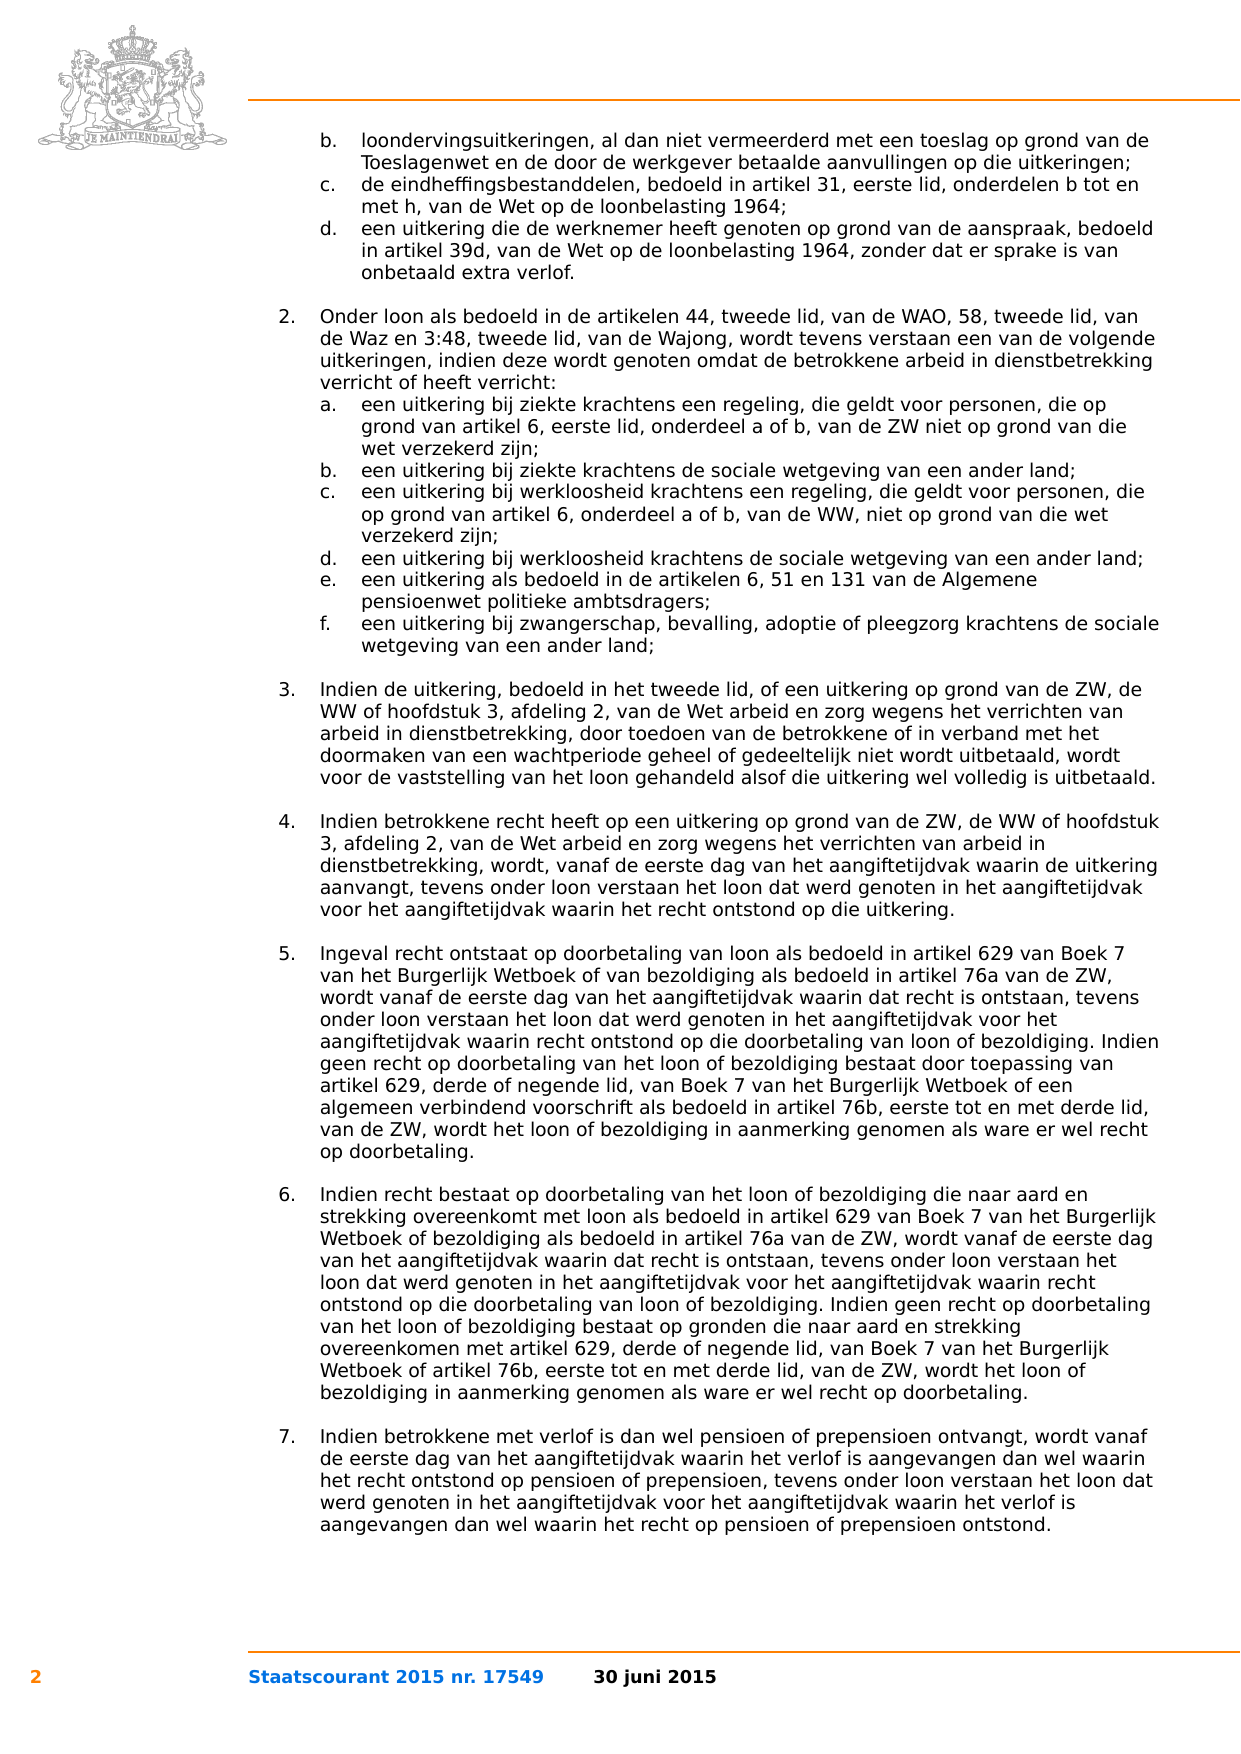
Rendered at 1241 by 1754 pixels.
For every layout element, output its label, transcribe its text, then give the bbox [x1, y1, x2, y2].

text c. de eindheffingsbestanddelen, bedoeld in artikel 31, eerste lid, onderdelen b tot en met h, van de Wet op de loonbelasting 1964; [319, 174, 1163, 218]
picture [38, 25, 227, 150]
text 2. Onder loon als bedoeld in de artikelen 44, tweede lid, van de WAO, 58, tweede lid, van de Waz en 3:48, tweede lid, van de Wajong, wordt tevens verstaan een van de volgende uitkeringen, indien deze wordt genoten omdat de betrokkene arbeid in dienstbetrekking verricht of heeft verricht: [278, 306, 1163, 393]
text d. een uitkering bij werkloosheid krachtens de sociale wetgeving van een ander land; [319, 547, 1163, 569]
text 7. Indien betrokkene met verlof is dan wel pensioen of prepensioen ontvangt, wordt vanaf de eerste dag van het aangiftetijdvak waarin het verlof is aangevangen dan wel waarin het recht ontstond op pensioen of prepensioen, tevens onder loon verstaan het loon dat werd genoten in het aangiftetijdvak voor het aangiftetijdvak waarin het verlof is aangevangen dan wel waarin het recht op pensioen of prepensioen ontstond. [278, 1426, 1163, 1536]
text d. een uitkering die de werknemer heeft genoten op grond van de aanspraak, bedoeld in artikel 39d, van de Wet op de loonbelasting 1964, zonder dat er sprake is van onbetaald extra verlof. [319, 218, 1163, 284]
text f. een uitkering bij zwangerschap, bevalling, adoptie of pleegzorg krachtens de sociale wetgeving van een ander land; [319, 613, 1163, 657]
text 6. Indien recht bestaat op doorbetaling van het loon of bezoldiging die naar aard en strekking overeenkomt met loon als bedoeld in artikel 629 van Boek 7 van het Burgerlijk Wetboek of bezoldiging als bedoeld in artikel 76a van de ZW, wordt vanaf de eerste dag van het aangiftetijdvak waarin dat recht is ontstaan, tevens onder loon verstaan het loon dat werd genoten in het aangiftetijdvak voor het aangiftetijdvak waarin recht ontstond op die doorbetaling van loon of bezoldiging. Indien geen recht op doorbetaling van het loon of bezoldiging bestaat op gronden die naar aard en strekking overeenkomen met artikel 629, derde of negende lid, van Boek 7 van het Burgerlijk Wetboek of artikel 76b, eerste tot en met derde lid, van de ZW, wordt het loon of bezoldiging in aanmerking genomen als ware er wel recht op doorbetaling. [278, 1184, 1163, 1404]
text 3. Indien de uitkering, bedoeld in het tweede lid, of een uitkering op grond van de ZW, de WW of hoofdstuk 3, afdeling 2, van de Wet arbeid en zorg wegens het verrichten van arbeid in dienstbetrekking, door toedoen van de betrokkene of in verband met het doormaken van een wachtperiode geheel of gedeeltelijk niet wordt uitbetaald, wordt voor de vaststelling van het loon gehandeld alsof die uitkering wel volledig is uitbetaald. [278, 679, 1163, 789]
text 4. Indien betrokkene recht heeft op een uitkering op grond van de ZW, de WW of hoofdstuk 3, afdeling 2, van de Wet arbeid en zorg wegens het verrichten van arbeid in dienstbetrekking, wordt, vanaf de eerste dag van het aangiftetijdvak waarin de uitkering aanvangt, tevens onder loon verstaan het loon dat werd genoten in het aangiftetijdvak voor het aangiftetijdvak waarin het recht ontstond op die uitkering. [278, 811, 1163, 921]
text a. een uitkering bij ziekte krachtens een regeling, die geldt voor personen, die op grond van artikel 6, eerste lid, onderdeel a of b, van de ZW niet op grond van die wet verzekerd zijn; [319, 393, 1163, 459]
text e. een uitkering als bedoeld in de artikelen 6, 51 en 131 van de Algemene pensioenwet politieke ambtsdragers; [319, 569, 1163, 613]
text b. loondervingsuitkeringen, al dan niet vermeerderd met een toeslag op grond van de Toeslagenwet en de door de werkgever betaalde aanvullingen op die uitkeringen; [319, 130, 1163, 174]
text b. een uitkering bij ziekte krachtens de sociale wetgeving van een ander land; [319, 459, 1163, 481]
text c. een uitkering bij werkloosheid krachtens een regeling, die geldt voor personen, die op grond van artikel 6, onderdeel a of b, van de WW, niet op grond van die wet verzekerd zijn; [319, 481, 1163, 547]
text 5. Ingeval recht ontstaat op doorbetaling van loon als bedoeld in artikel 629 van Boek 7 van het Burgerlijk Wetboek of van bezoldiging als bedoeld in artikel 76a van de ZW, wordt vanaf de eerste dag van het aangiftetijdvak waarin dat recht is ontstaan, tevens onder loon verstaan het loon dat werd genoten in het aangiftetijdvak voor het aangiftetijdvak waarin recht ontstond op die doorbetaling van loon of bezoldiging. Indien geen recht op doorbetaling van het loon of bezoldiging bestaat door toepassing van artikel 629, derde of negende lid, van Boek 7 van het Burgerlijk Wetboek of een algemeen verbindend voorschrift als bedoeld in artikel 76b, eerste tot en met derde lid, van de ZW, wordt het loon of bezoldiging in aanmerking genomen als ware er wel recht op doorbetaling. [278, 943, 1163, 1162]
